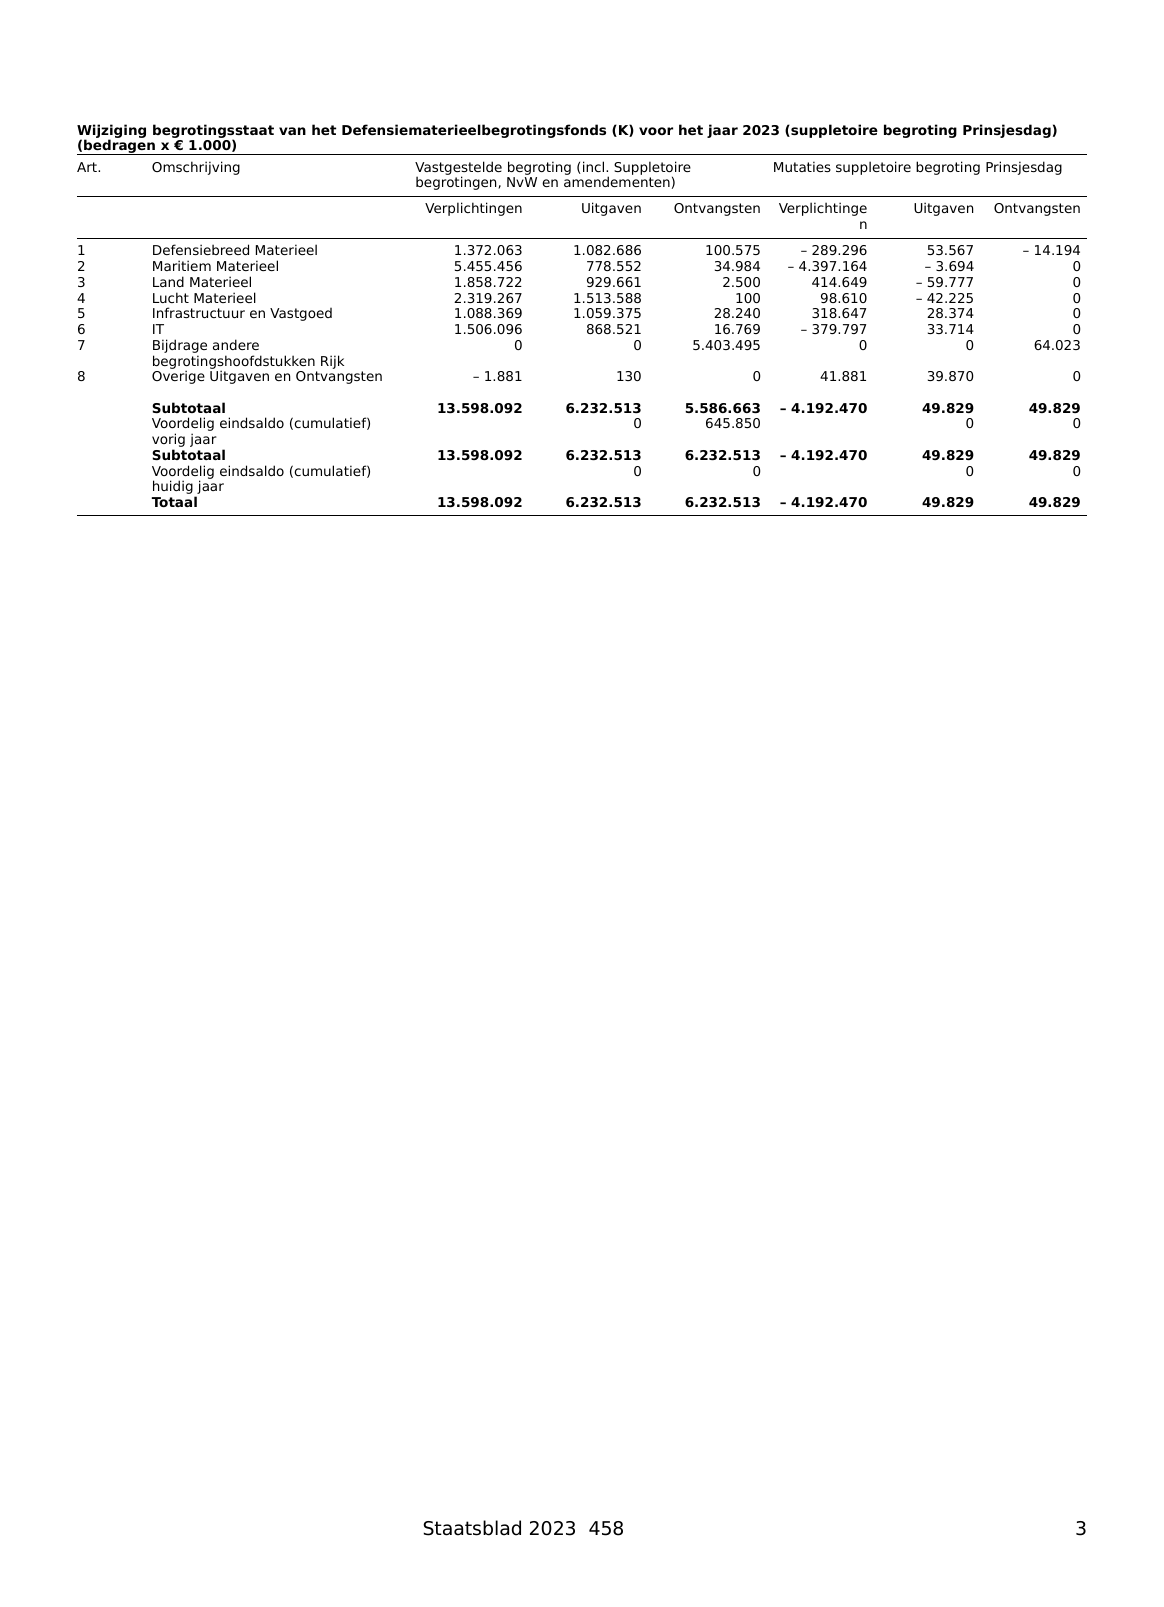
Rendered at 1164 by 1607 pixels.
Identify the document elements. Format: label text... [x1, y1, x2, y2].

table_cell [767, 385, 873, 401]
table_cell [409, 416, 528, 448]
table_cell 1.082.686 [528, 239, 647, 259]
table_cell 414.649 [767, 275, 873, 290]
table_cell 4 [77, 290, 146, 306]
table_cell – 4.397.164 [767, 259, 873, 275]
table_cell Subtotaal [146, 401, 409, 416]
table_cell [767, 464, 873, 495]
table_cell 5.455.456 [409, 259, 528, 275]
table_cell 929.661 [528, 275, 647, 290]
table_cell 0 [648, 369, 767, 385]
table_cell 49.829 [980, 401, 1087, 416]
table_cell 64.023 [980, 338, 1087, 369]
table_cell 0 [980, 322, 1087, 338]
table_cell [146, 197, 409, 237]
table_cell 98.610 [767, 290, 873, 306]
table_cell 2.500 [648, 275, 767, 290]
table_cell 8 [77, 369, 146, 385]
table_header Wijziging begrotingsstaat van het Defensiematerieelbegrotingsfonds (K) voor het jaar 2023 (suppletoire begroting Prinsjesdag) (bedragen x € 1.000) [77, 122, 1087, 154]
table_cell 0 [528, 416, 647, 448]
table_cell 645.850 [648, 416, 767, 448]
table_cell 5.403.495 [648, 338, 767, 369]
table_cell 0 [980, 290, 1087, 306]
table_cell 5.586.663 [648, 401, 767, 416]
table_cell Verplichtingen [409, 197, 528, 237]
table_cell 41.881 [767, 369, 873, 385]
table_cell 13.598.092 [409, 495, 528, 515]
table_cell 13.598.092 [409, 401, 528, 416]
table_cell Bijdrage andere begrotingshoofdstukken Rijk [146, 338, 409, 369]
table_cell Art. [77, 155, 146, 196]
table_cell [77, 416, 146, 448]
table_cell 2 [77, 259, 146, 275]
table_cell Mutaties suppletoire begroting Prinsjesdag [767, 155, 1087, 196]
table_cell Voordelig eindsaldo (cumulatief) vorig jaar [146, 416, 409, 448]
table_cell [77, 197, 146, 237]
table_cell 130 [528, 369, 647, 385]
table_cell Verplichtingen [767, 197, 873, 237]
table_cell 1.858.722 [409, 275, 528, 290]
table_cell [648, 385, 767, 401]
table_cell 53.567 [873, 239, 980, 259]
table_cell – 42.225 [873, 290, 980, 306]
table_cell 5 [77, 306, 146, 322]
table_cell Overige Uitgaven en Ontvangsten [146, 369, 409, 385]
table_cell – 1.881 [409, 369, 528, 385]
table_cell 1.506.096 [409, 322, 528, 338]
table_cell 1.513.588 [528, 290, 647, 306]
table_cell 0 [980, 464, 1087, 495]
table_cell – 3.694 [873, 259, 980, 275]
table_cell Ontvangsten [648, 197, 767, 237]
table_cell 49.829 [873, 401, 980, 416]
table_cell [409, 464, 528, 495]
table_cell 49.829 [873, 448, 980, 463]
table_cell 100 [648, 290, 767, 306]
table_cell 0 [980, 275, 1087, 290]
table_cell [409, 385, 528, 401]
table_cell Uitgaven [528, 197, 647, 237]
table_cell Vastgestelde begroting (incl. Suppletoire begrotingen, NvW en amendementen) [409, 155, 767, 196]
table_cell 2.319.267 [409, 290, 528, 306]
table_cell 0 [528, 464, 647, 495]
table_cell [77, 385, 146, 401]
table_cell 0 [980, 369, 1087, 385]
table_cell 49.829 [980, 448, 1087, 463]
table_cell 0 [873, 338, 980, 369]
table_cell 0 [980, 306, 1087, 322]
table_cell 0 [873, 416, 980, 448]
table_cell 0 [409, 338, 528, 369]
table_cell Defensiebreed Materieel [146, 239, 409, 259]
table_cell 6 [77, 322, 146, 338]
table_cell 0 [528, 338, 647, 369]
table_cell 49.829 [873, 495, 980, 515]
table_cell [873, 385, 980, 401]
table_cell 0 [980, 416, 1087, 448]
table_cell 1.088.369 [409, 306, 528, 322]
table_cell Voordelig eindsaldo (cumulatief) huidig jaar [146, 464, 409, 495]
table_cell 34.984 [648, 259, 767, 275]
table_cell Land Materieel [146, 275, 409, 290]
table_cell 49.829 [980, 495, 1087, 515]
table_cell 778.552 [528, 259, 647, 275]
table_cell Infrastructuur en Vastgoed [146, 306, 409, 322]
table_cell 1.372.063 [409, 239, 528, 259]
table_cell [980, 385, 1087, 401]
table_cell – 59.777 [873, 275, 980, 290]
table_cell [767, 416, 873, 448]
table_cell 0 [767, 338, 873, 369]
table_cell 0 [980, 259, 1087, 275]
table_cell 16.769 [648, 322, 767, 338]
table_cell [146, 385, 409, 401]
table_cell 39.870 [873, 369, 980, 385]
table_cell [77, 464, 146, 495]
table_cell 6.232.513 [528, 495, 647, 515]
table_cell 6.232.513 [648, 448, 767, 463]
table_cell 7 [77, 338, 146, 369]
table_cell – 4.192.470 [767, 495, 873, 515]
table_cell [77, 448, 146, 463]
table_cell 28.374 [873, 306, 980, 322]
table_cell Omschrijving [146, 155, 409, 196]
table_cell 0 [873, 464, 980, 495]
table_cell – 289.296 [767, 239, 873, 259]
table_cell Uitgaven [873, 197, 980, 237]
table_cell 28.240 [648, 306, 767, 322]
table_cell Subtotaal [146, 448, 409, 463]
table_cell [77, 495, 146, 515]
table_cell 318.647 [767, 306, 873, 322]
table_cell 868.521 [528, 322, 647, 338]
table_cell – 4.192.470 [767, 401, 873, 416]
table_cell 6.232.513 [528, 401, 647, 416]
table_cell 1 [77, 239, 146, 259]
table_cell [528, 385, 647, 401]
table_cell 33.714 [873, 322, 980, 338]
table_cell 100.575 [648, 239, 767, 259]
table_cell 1.059.375 [528, 306, 647, 322]
table_cell 3 [77, 275, 146, 290]
table_cell 6.232.513 [648, 495, 767, 515]
table_cell [77, 401, 146, 416]
table_cell Lucht Materieel [146, 290, 409, 306]
table_cell 13.598.092 [409, 448, 528, 463]
table_cell – 379.797 [767, 322, 873, 338]
table_cell Maritiem Materieel [146, 259, 409, 275]
table_cell – 14.194 [980, 239, 1087, 259]
table_cell Totaal [146, 495, 409, 515]
table_cell – 4.192.470 [767, 448, 873, 463]
table_cell 0 [648, 464, 767, 495]
table_cell IT [146, 322, 409, 338]
table_cell 6.232.513 [528, 448, 647, 463]
table_cell Ontvangsten [980, 197, 1087, 237]
